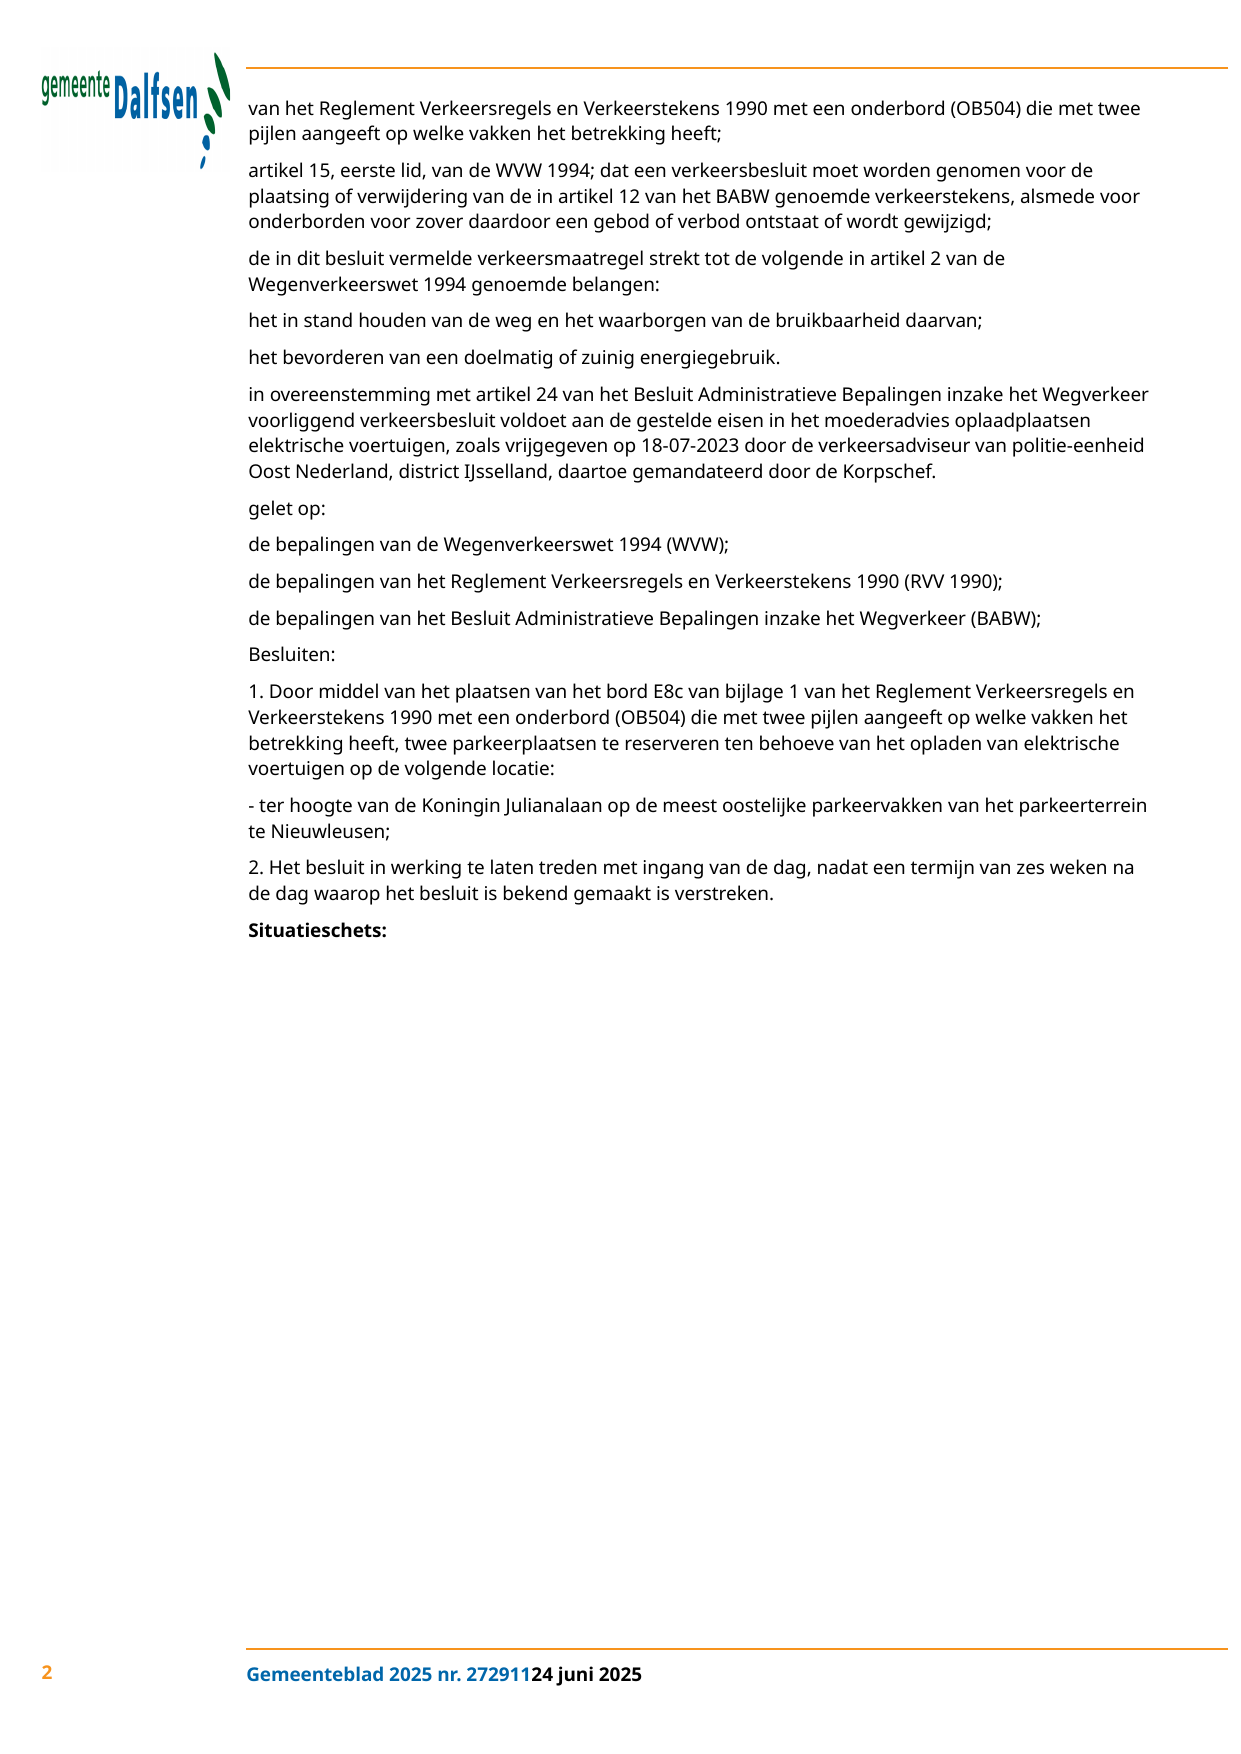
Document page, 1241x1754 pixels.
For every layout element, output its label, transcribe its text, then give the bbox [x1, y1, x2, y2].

text - ter hoogte van de Koningin Julianalaan op de meest oostelijke parkeervakken van het parkeerterrein te Nieuwleusen; [248, 792, 1152, 843]
text 1. Door middel van het plaatsen van het bord E8c van bijlage 1 van het Reglement Verkeersregels en Verkeerstekens 1990 met een onderbord (OB504) die met twee pijlen aangeeft op welke vakken het betrekking heeft, twee parkeerplaatsen te reserveren ten behoeve van het opladen van elektrische voertuigen op de volgende locatie: [248, 678, 1152, 781]
text 2. Het besluit in werking te laten treden met ingang van de dag, nadat een termijn van zes weken na de dag waarop het besluit is bekend gemaakt is verstreken. [248, 854, 1152, 906]
text de bepalingen van het Besluit Administratieve Bepalingen inzake het Wegverkeer (BABW); [248, 605, 1152, 631]
text Besluiten: [248, 642, 1152, 667]
text gelet op: [248, 495, 1152, 521]
text het bevorderen van een doelmatig of zuinig energiegebruik. [248, 344, 1152, 370]
text Situatieschets: [248, 917, 1152, 943]
text de in dit besluit vermelde verkeersmaatregel strekt tot de volgende in artikel 2 van de Wegenverkeerswet 1994 genoemde belangen: [248, 245, 1152, 297]
text het in stand houden van de weg en het waarborgen van de bruikbaarheid daarvan; [248, 308, 1152, 333]
text de bepalingen van het Reglement Verkeersregels en Verkeerstekens 1990 (RVV 1990); [248, 568, 1152, 594]
text de bepalingen van de Wegenverkeerswet 1994 (WVW); [248, 532, 1152, 557]
text van het Reglement Verkeersregels en Verkeerstekens 1990 met een onderbord (OB504) die met twee pijlen aangeeft op welke vakken het betrekking heeft; [248, 95, 1152, 146]
text artikel 15, eerste lid, van de WVW 1994; dat een verkeersbesluit moet worden genomen voor de plaatsing of verwijdering van de in artikel 12 van het BABW genoemde verkeerstekens, alsmede voor onderborden voor zover daardoor een gebod of verbod ontstaat of wordt gewijzigd; [248, 157, 1152, 234]
text in overeenstemming met artikel 24 van het Besluit Administratieve Bepalingen inzake het Wegverkeer voorliggend verkeersbesluit voldoet aan de gestelde eisen in het moederadvies oplaadplaatsen elektrische voertuigen, zoals vrijgegeven op 18-07-2023 door de verkeersadviseur van politie-eenheid Oost Nederland, district IJsselland, daartoe gemandateerd door de Korpschef. [248, 381, 1152, 484]
picture [41, 47, 231, 172]
